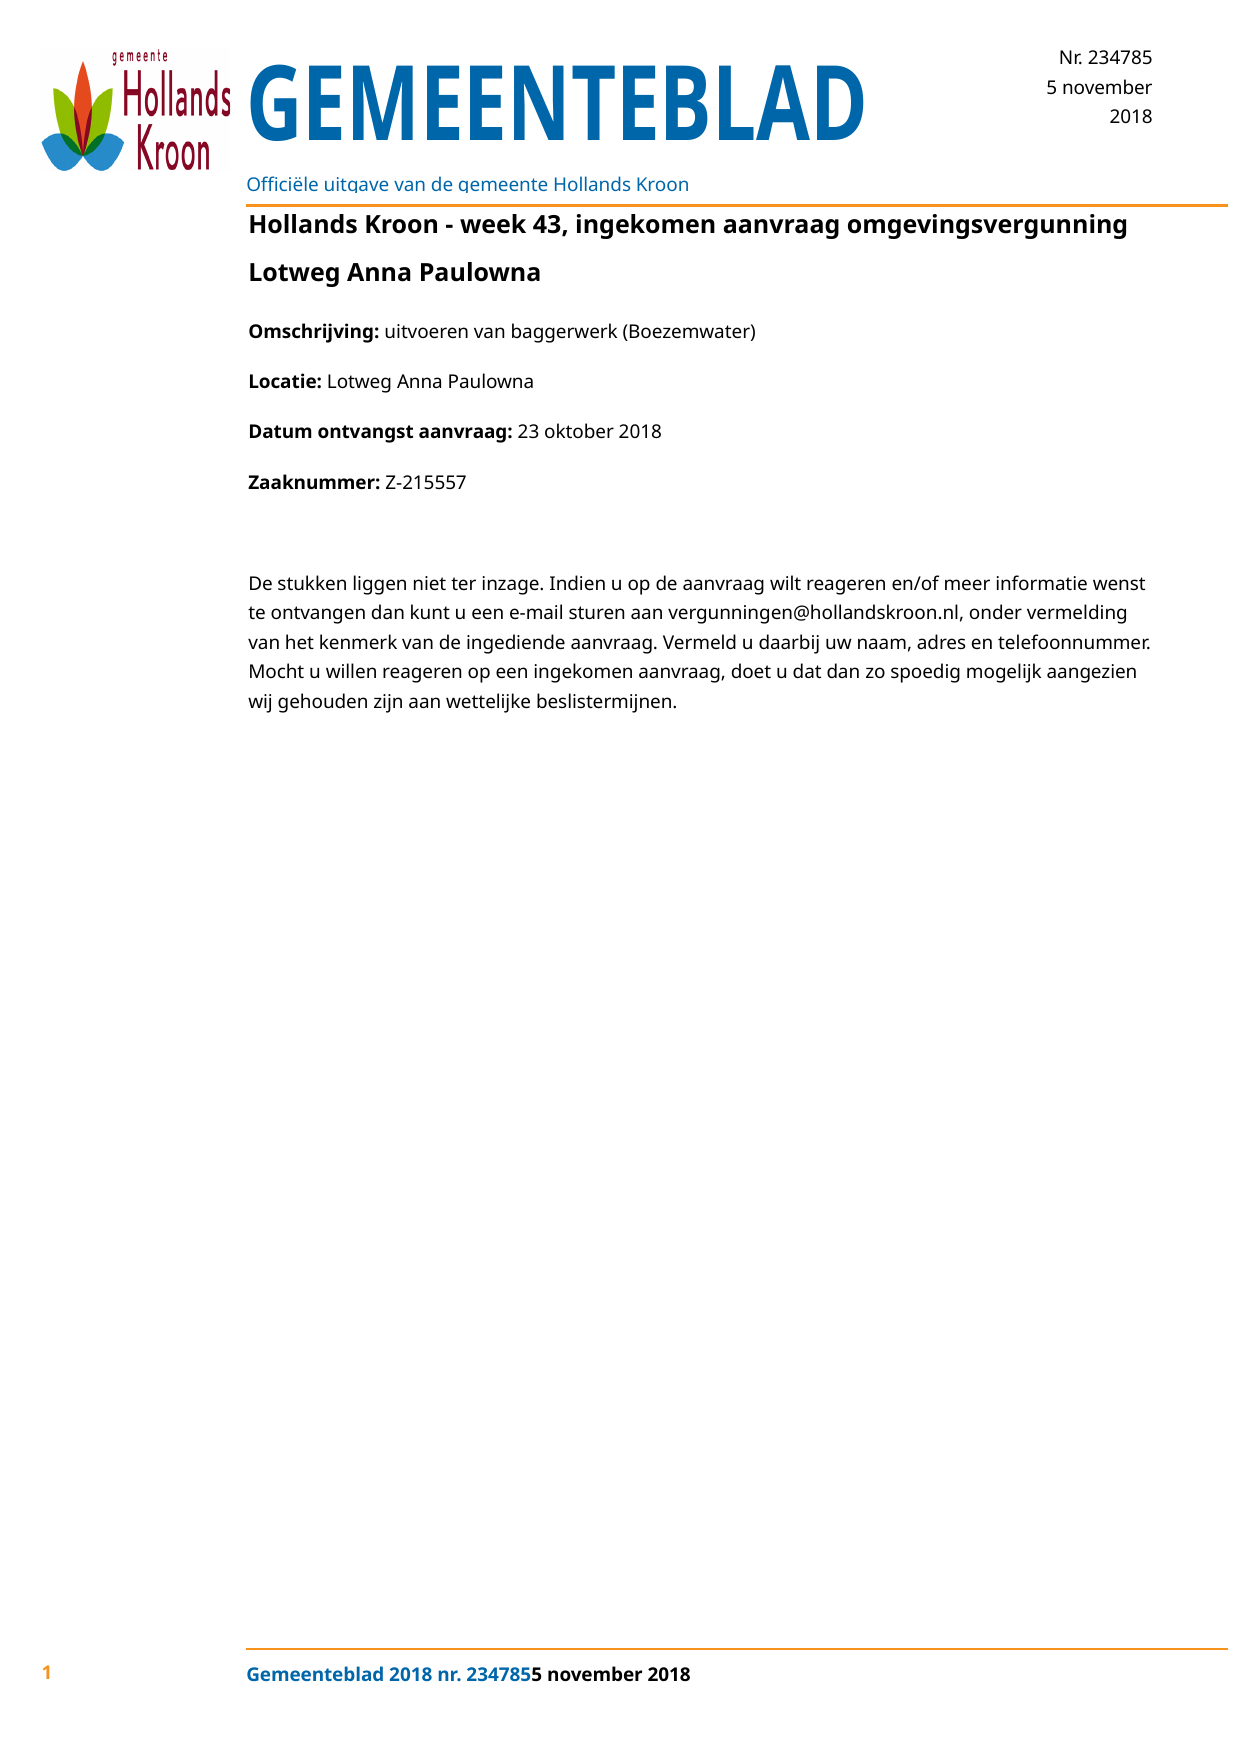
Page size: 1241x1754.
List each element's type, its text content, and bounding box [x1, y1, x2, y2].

text De stukken liggen niet ter inzage. Indien u op de aanvraag wilt reageren en/of meer informatie wenst te ontvangen dan kunt u een e-mail sturen aan vergunningen@hollandskroon.nl, onder vermelding van het kenmerk van de ingediende aanvraag. Vermeld u daarbij uw naam, adres en telefoonnummer. Mocht u willen reageren op een ingekomen aanvraag, doet u dat dan zo spoedig mogelijk aangezien wij gehouden zijn aan wettelijke beslistermijnen. [248, 570, 1152, 714]
text Hollands Kroon - week 43, ingekomen aanvraag omgevingsvergunning Lotweg Anna Paulowna [248, 207, 1152, 288]
text Omschrijving: uitvoeren van baggerwerk (Boezemwater) [248, 318, 1152, 344]
picture [41, 47, 231, 172]
text Locatie: Lotweg Anna Paulowna [248, 368, 1152, 394]
text Datum ontvangst aanvraag: 23 oktober 2018 [248, 419, 1152, 444]
text Zaaknummer: Z-215557 [248, 469, 1152, 495]
